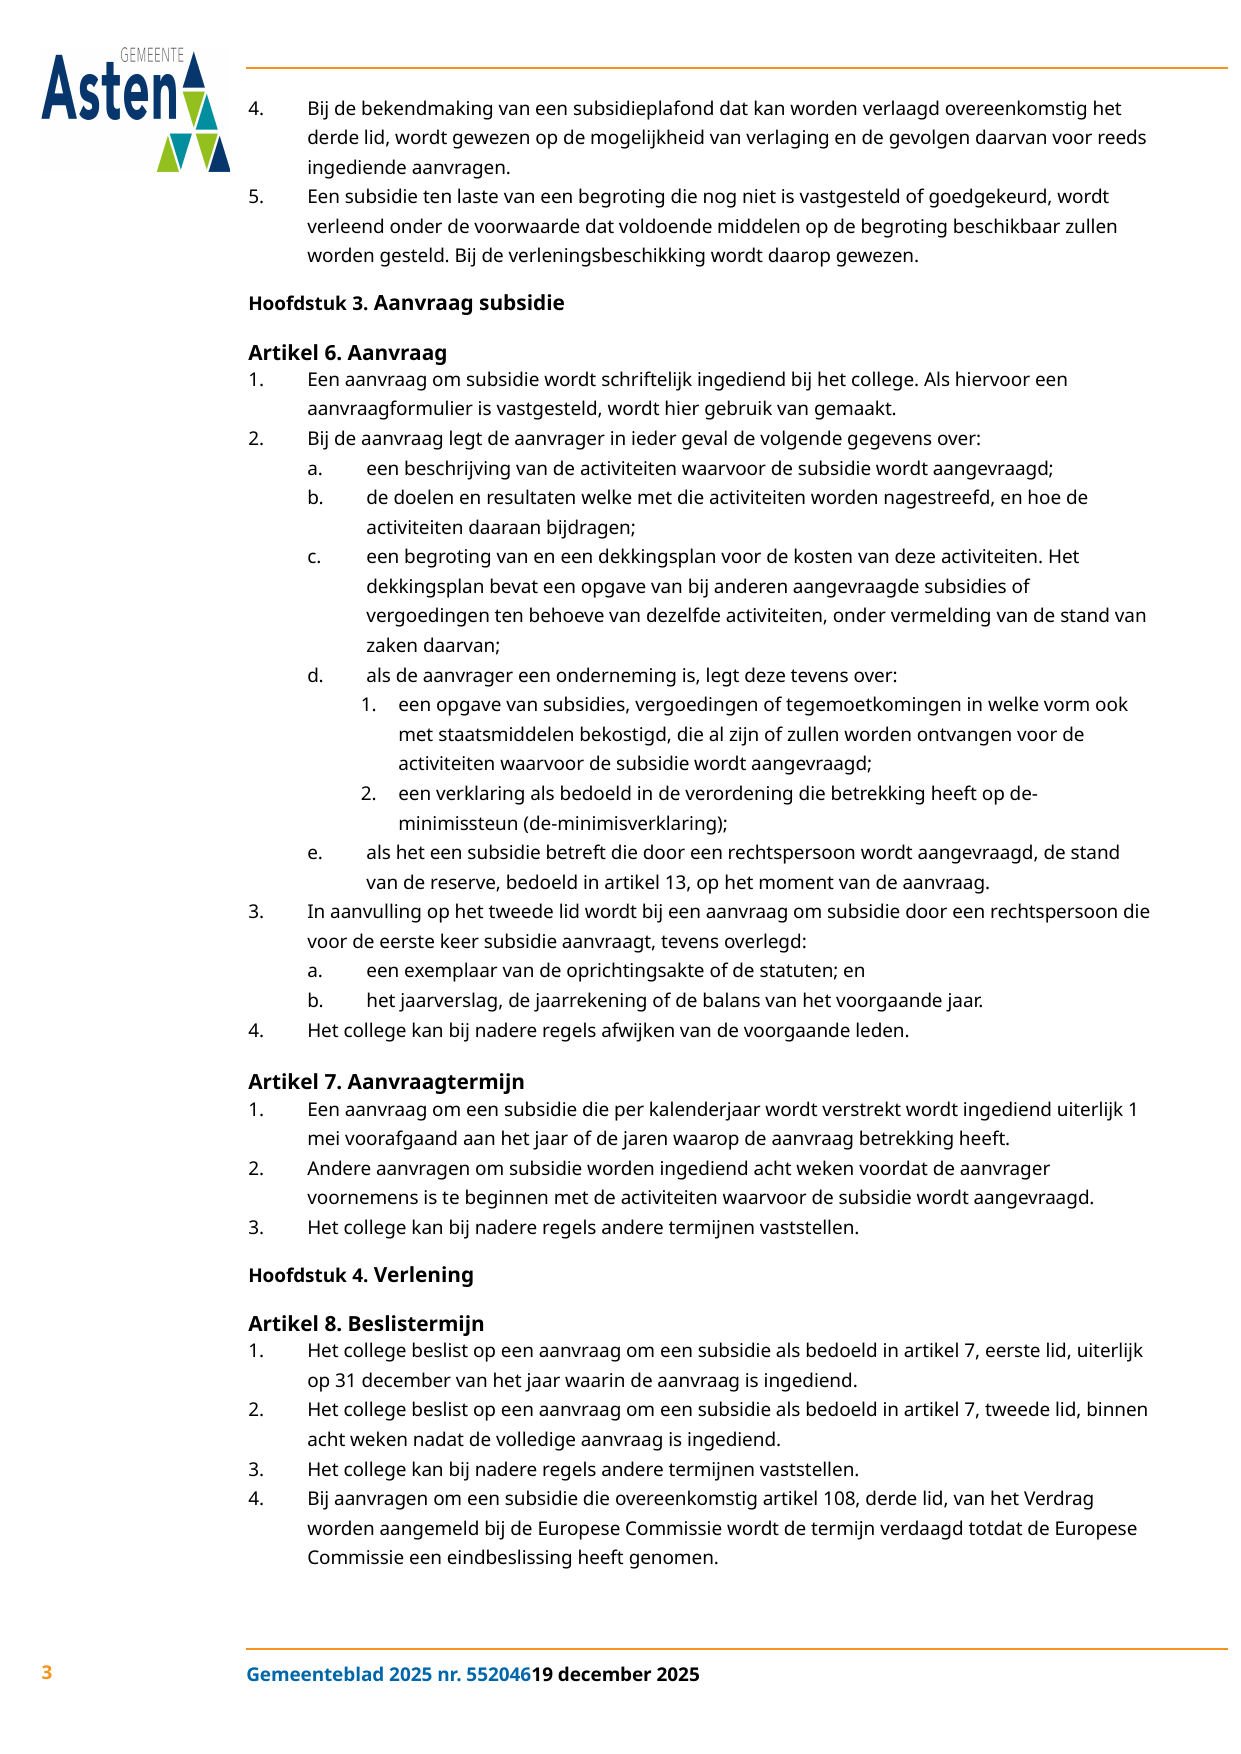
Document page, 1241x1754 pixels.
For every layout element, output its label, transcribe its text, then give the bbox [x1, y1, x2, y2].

list de doelen en resultaten welke met die activiteiten worden nagestreefd, en hoe de activiteiten daaraan bijdragen; [307, 484, 1152, 540]
text Artikel 7. Aanvraagtermijn [248, 1067, 1152, 1096]
list het jaarverslag, de jaarrekening of de balans van het voorgaande jaar. [307, 987, 1152, 1013]
list Het college beslist op een aanvraag om een subsidie als bedoeld in artikel 7, tweede lid, binnen acht weken nadat de volledige aanvraag is ingediend. [248, 1397, 1152, 1452]
list als de aanvrager een onderneming is, legt deze tevens over: [307, 662, 1152, 688]
list een beschrijving van de activiteiten waarvoor de subsidie wordt aangevraagd; [307, 455, 1152, 481]
text Hoofdstuk 3. Aanvraag subsidie [248, 288, 1152, 317]
list Bij aanvragen om een subsidie die overeenkomstig artikel 108, derde lid, van het Verdrag worden aangemeld bij de Europese Commissie wordt de termijn verdaagd totdat de Europese Commissie een eindbeslissing heeft genomen. [248, 1485, 1152, 1570]
list Een aanvraag om subsidie wordt schriftelijk ingediend bij het college. Als hiervoor een aanvraagformulier is vastgesteld, wordt hier gebruik van gemaakt. [248, 366, 1152, 421]
list Het college beslist op een aanvraag om een subsidie als bedoeld in artikel 7, eerste lid, uiterlijk op 31 december van het jaar waarin de aanvraag is ingediend. [248, 1337, 1152, 1393]
list Andere aanvragen om subsidie worden ingediend acht weken voordat de aanvrager voornemens is te beginnen met de activiteiten waarvoor de subsidie wordt aangevraagd. [248, 1155, 1152, 1210]
picture [41, 47, 231, 172]
text Artikel 6. Aanvraag [248, 338, 1152, 366]
list Een aanvraag om een subsidie die per kalenderjaar wordt verstrekt wordt ingediend uiterlijk 1 mei voorafgaand aan het jaar of de jaren waarop de aanvraag betrekking heeft. [248, 1096, 1152, 1151]
list een opgave van subsidies, vergoedingen of tegemoetkomingen in welke vorm ook met staatsmiddelen bekostigd, die al zijn of zullen worden ontvangen voor de activiteiten waarvoor de subsidie wordt aangevraagd; [361, 691, 1152, 776]
list Het college kan bij nadere regels andere termijnen vaststellen. [248, 1214, 1152, 1240]
list een verklaring als bedoeld in de verordening die betrekking heeft op de-minimissteun (de-minimisverklaring); [361, 780, 1152, 836]
list Bij de bekendmaking van een subsidieplafond dat kan worden verlaagd overeenkomstig het derde lid, wordt gewezen op de mogelijkheid van verlaging en de gevolgen daarvan voor reeds ingediende aanvragen. [248, 95, 1152, 180]
list In aanvulling op het tweede lid wordt bij een aanvraag om subsidie door een rechtspersoon die voor de eerste keer subsidie aanvraagt, tevens overlegd: [248, 898, 1152, 954]
list Bij de aanvraag legt de aanvrager in ieder geval de volgende gegevens over: [248, 425, 1152, 451]
list als het een subsidie betreft die door een rechtspersoon wordt aangevraagd, de stand van de reserve, bedoeld in artikel 13, op het moment van de aanvraag. [307, 839, 1152, 895]
list Het college kan bij nadere regels afwijken van de voorgaande leden. [248, 1017, 1152, 1043]
text Hoofdstuk 4. Verlening [248, 1260, 1152, 1288]
list een begroting van en een dekkingsplan voor de kosten van deze activiteiten. Het dekkingsplan bevat een opgave van bij anderen aangevraagde subsidies of vergoedingen ten behoeve van dezelfde activiteiten, onder vermelding van de stand van zaken daarvan; [307, 543, 1152, 658]
list Het college kan bij nadere regels andere termijnen vaststellen. [248, 1456, 1152, 1481]
text Artikel 8. Beslistermijn [248, 1309, 1152, 1337]
list een exemplaar van de oprichtingsakte of de statuten; en [307, 958, 1152, 983]
list Een subsidie ten laste van een begroting die nog niet is vastgesteld of goedgekeurd, wordt verleend onder de voorwaarde dat voldoende middelen op de begroting beschikbaar zullen worden gesteld. Bij de verleningsbeschikking wordt daarop gewezen. [248, 183, 1152, 268]
